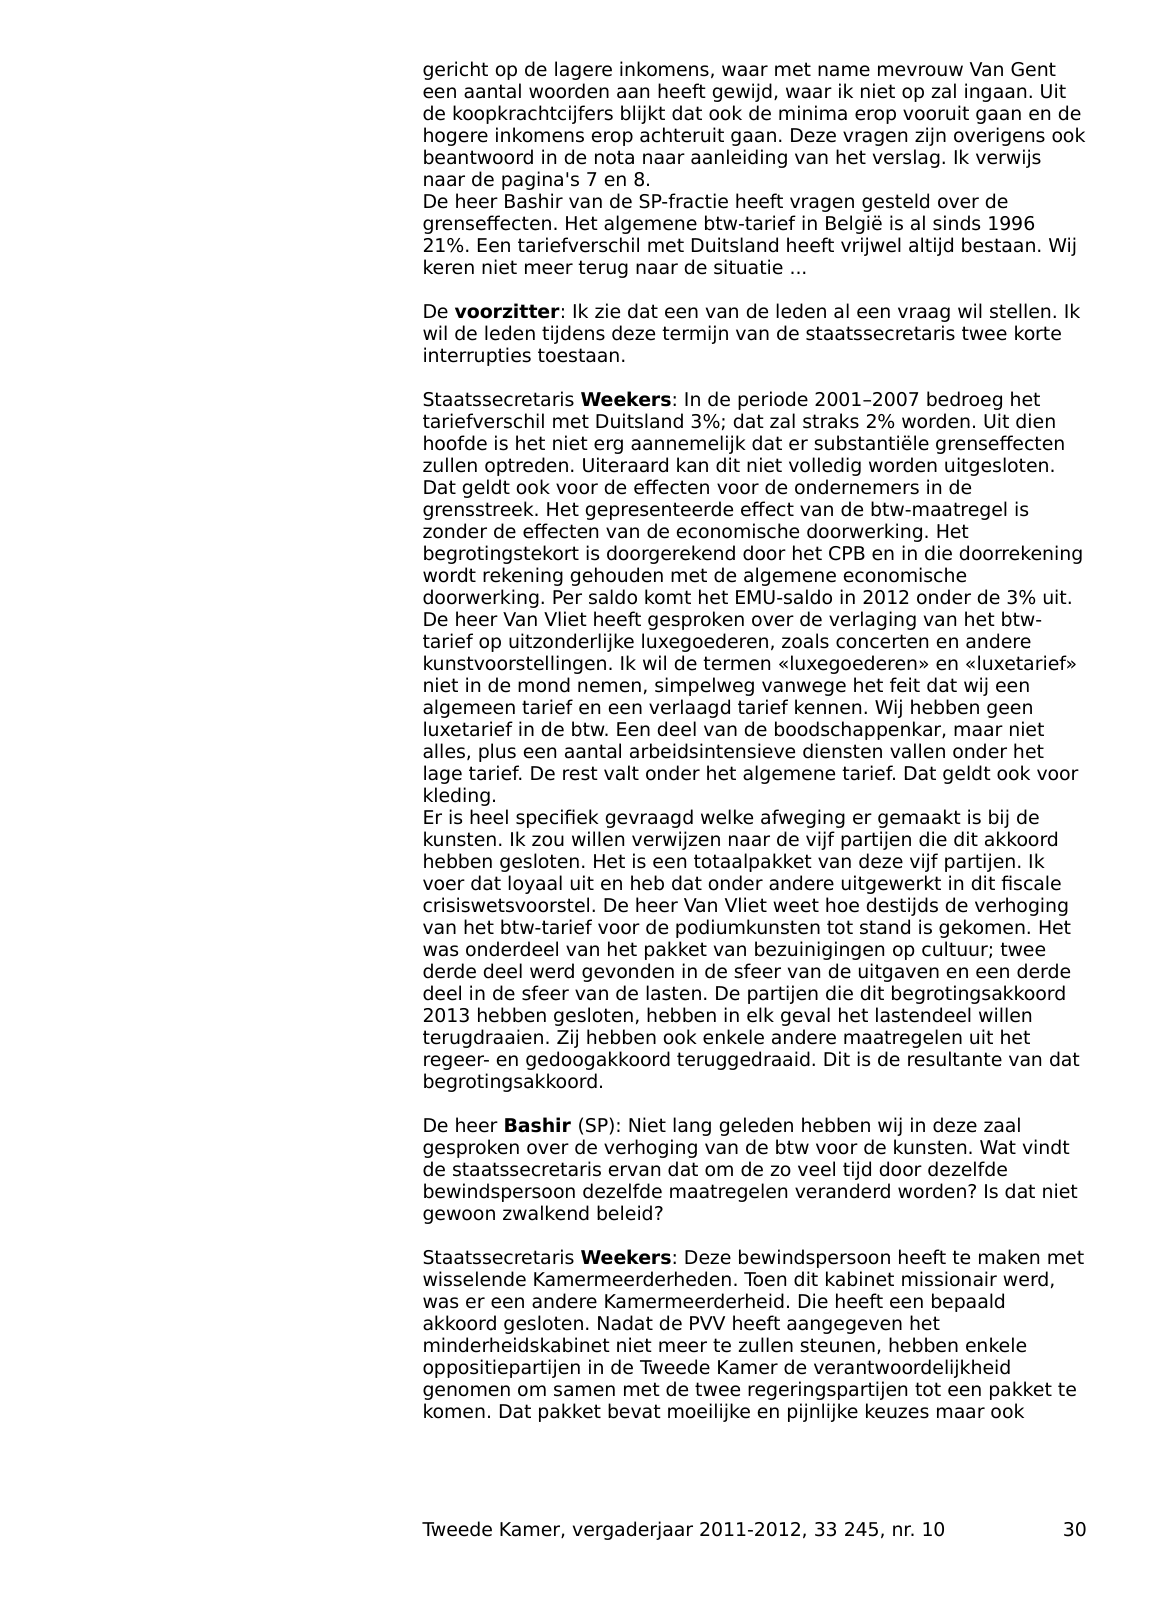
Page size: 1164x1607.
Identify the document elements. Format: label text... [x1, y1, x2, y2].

text De heer Van Vliet heeft gesproken over de verlaging van het btw-tarief op uitzonderlijke luxegoederen, zoals concerten en andere kunstvoorstellingen. Ik wil de termen «luxegoederen» en «luxetarief» niet in de mond nemen, simpelweg vanwege het feit dat wij een algemeen tarief en een verlaagd tarief kennen. Wij hebben geen luxetarief in de btw. Een deel van de boodschappenkar, maar niet alles, plus een aantal arbeidsintensieve diensten vallen onder het lage tarief. De rest valt onder het algemene tarief. Dat geldt ook voor kleding. [422, 609, 1087, 807]
text Er is heel specifiek gevraagd welke afweging er gemaakt is bij de kunsten. Ik zou willen verwijzen naar de vijf partijen die dit akkoord hebben gesloten. Het is een totaalpakket van deze vijf partijen. Ik voer dat loyaal uit en heb dat onder andere uitgewerkt in dit fiscale crisiswetsvoorstel. De heer Van Vliet weet hoe destijds de verhoging van het btw-tarief voor de podiumkunsten tot stand is gekomen. Het was onderdeel van het pakket van bezuinigingen op cultuur; twee derde deel werd gevonden in de sfeer van de uitgaven en een derde deel in de sfeer van de lasten. De partijen die dit begrotingsakkoord 2013 hebben gesloten, hebben in elk geval het lastendeel willen terugdraaien. Zij hebben ook enkele andere maatregelen uit het regeer- en gedoogakkoord teruggedraaid. Dit is de resultante van dat begrotingsakkoord. [422, 807, 1087, 1092]
text De heer Bashir (SP): Niet lang geleden hebben wij in deze zaal gesproken over de verhoging van de btw voor de kunsten. Wat vindt de staatssecretaris ervan dat om de zo veel tijd door dezelfde bewindspersoon dezelfde maatregelen veranderd worden? Is dat niet gewoon zwalkend beleid? [422, 1115, 1087, 1224]
text gericht op de lagere inkomens, waar met name mevrouw Van Gent een aantal woorden aan heeft gewijd, waar ik niet op zal ingaan. Uit de koopkrachtcijfers blijkt dat ook de minima erop vooruit gaan en de hogere inkomens erop achteruit gaan. Deze vragen zijn overigens ook beantwoord in de nota naar aanleiding van het verslag. Ik verwijs naar de pagina's 7 en 8. [422, 59, 1087, 191]
text De heer Bashir van de SP-fractie heeft vragen gesteld over de grenseffecten. Het algemene btw-tarief in België is al sinds 1996 21%. Een tariefverschil met Duitsland heeft vrijwel altijd bestaan. Wij keren niet meer terug naar de situatie ... [422, 191, 1087, 279]
text Staatssecretaris Weekers: In de periode 2001–2007 bedroeg het tariefverschil met Duitsland 3%; dat zal straks 2% worden. Uit dien hoofde is het niet erg aannemelijk dat er substantiële grenseffecten zullen optreden. Uiteraard kan dit niet volledig worden uitgesloten. Dat geldt ook voor de effecten voor de ondernemers in de grensstreek. Het gepresenteerde effect van de btw-maatregel is zonder de effecten van de economische doorwerking. Het begrotingstekort is doorgerekend door het CPB en in die doorrekening wordt rekening gehouden met de algemene economische doorwerking. Per saldo komt het EMU-saldo in 2012 onder de 3% uit. [422, 389, 1087, 609]
text De voorzitter: Ik zie dat een van de leden al een vraag wil stellen. Ik wil de leden tijdens deze termijn van de staatssecretaris twee korte interrupties toestaan. [422, 301, 1087, 367]
text Staatssecretaris Weekers: Deze bewindspersoon heeft te maken met wisselende Kamermeerderheden. Toen dit kabinet missionair werd, was er een andere Kamermeerderheid. Die heeft een bepaald akkoord gesloten. Nadat de PVV heeft aangegeven het minderheidskabinet niet meer te zullen steunen, hebben enkele oppositiepartijen in de Tweede Kamer de verantwoordelijkheid genomen om samen met de twee regeringspartijen tot een pakket te komen. Dat pakket bevat moeilijke en pijnlijke keuzes maar ook [422, 1247, 1087, 1423]
